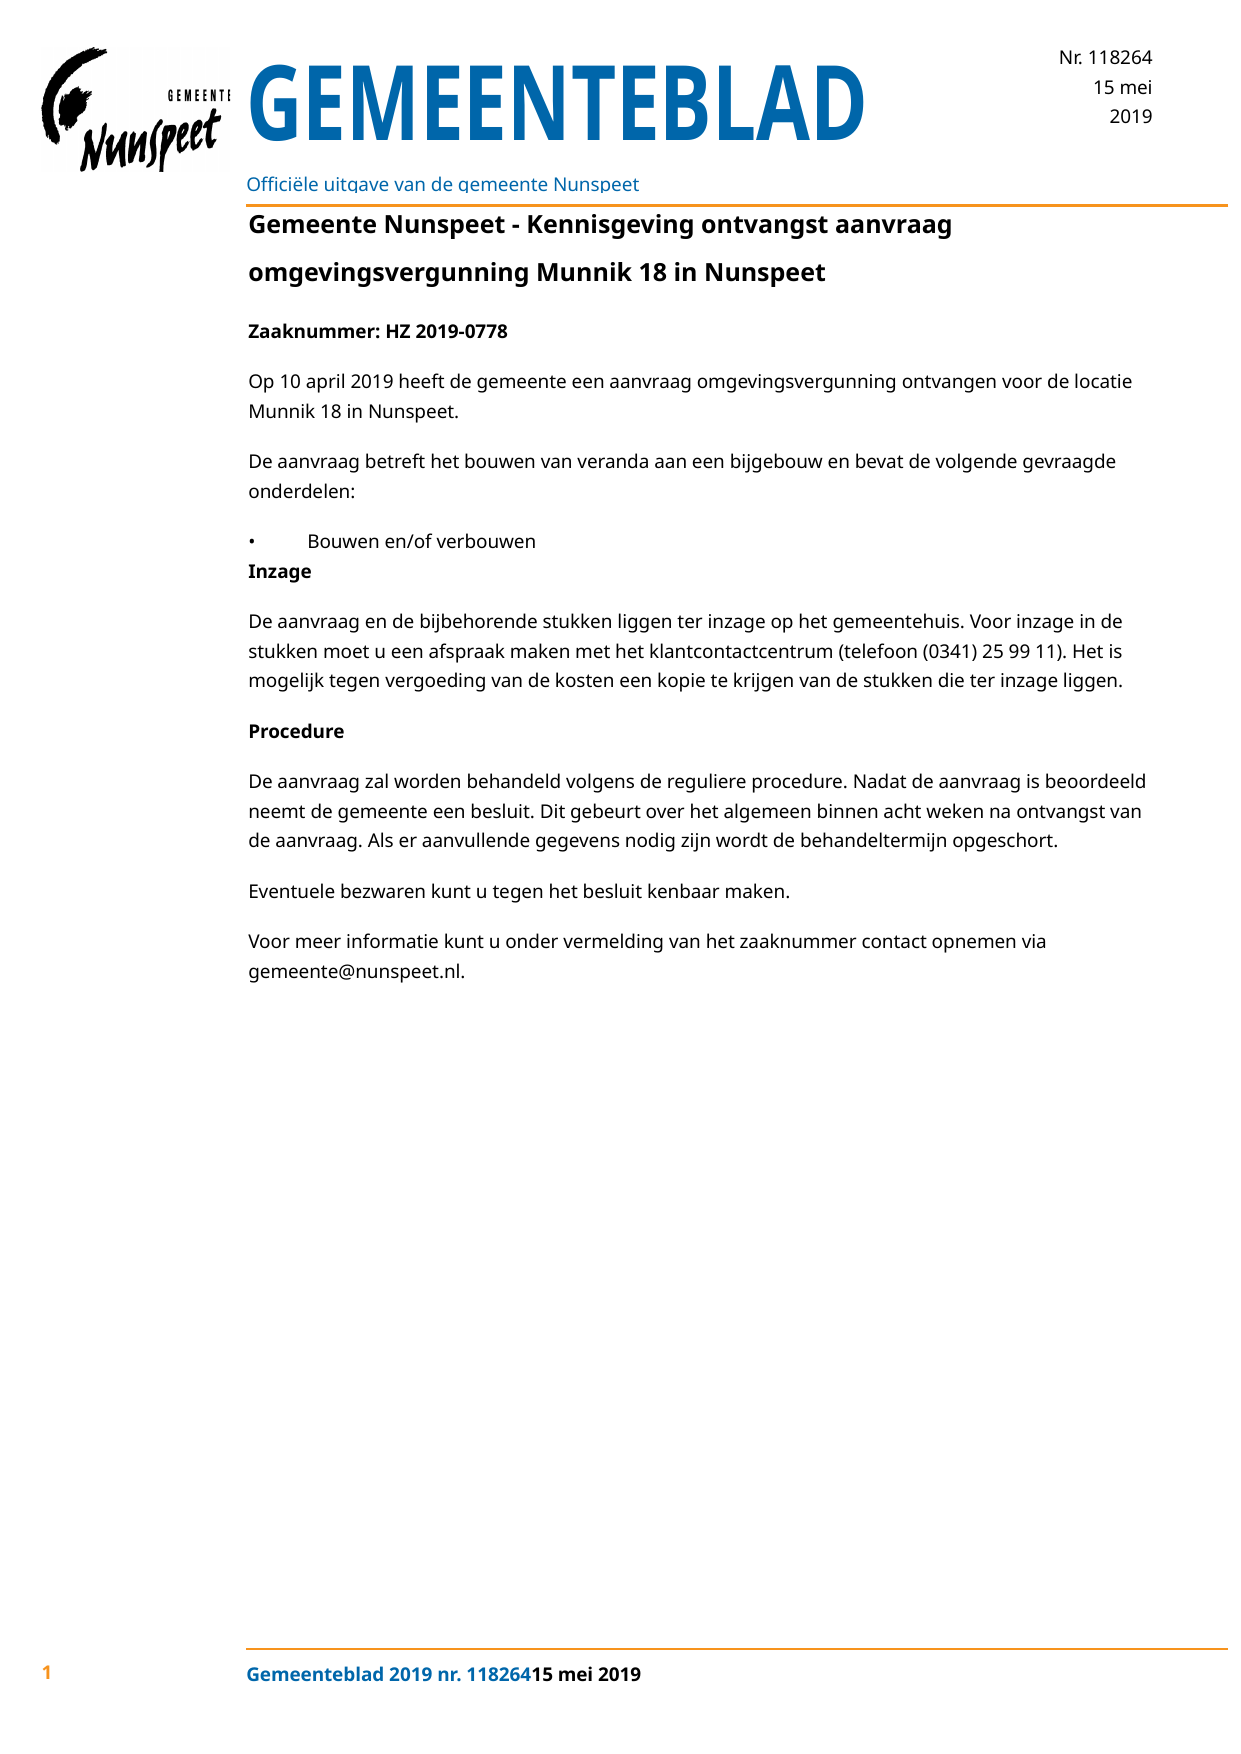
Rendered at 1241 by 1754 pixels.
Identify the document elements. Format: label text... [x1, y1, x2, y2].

list Bouwen en/of verbouwen [248, 528, 1152, 554]
text Procedure [248, 718, 1152, 744]
text De aanvraag betreft het bouwen van veranda aan een bijgebouw en bevat de volgende gevraagde onderdelen: [248, 448, 1152, 504]
text Voor meer informatie kunt u onder vermelding van het zaaknummer contact opnemen via gemeente@nunspeet.nl. [248, 928, 1152, 984]
text Gemeente Nunspeet - Kennisgeving ontvangst aanvraag omgevingsvergunning Munnik 18 in Nunspeet [248, 207, 1152, 288]
picture [41, 47, 231, 172]
text Op 10 april 2019 heeft de gemeente een aanvraag omgevingsvergunning ontvangen voor de locatie Munnik 18 in Nunspeet. [248, 368, 1152, 424]
text De aanvraag zal worden behandeld volgens de reguliere procedure. Nadat de aanvraag is beoordeeld neemt de gemeente een besluit. Dit gebeurt over het algemeen binnen acht weken na ontvangst van de aanvraag. Als er aanvullende gegevens nodig zijn wordt de behandeltermijn opgeschort. [248, 768, 1152, 853]
text Eventuele bezwaren kunt u tegen het besluit kenbaar maken. [248, 878, 1152, 904]
text Zaaknummer: HZ 2019-0778 [248, 318, 1152, 344]
text De aanvraag en de bijbehorende stukken liggen ter inzage op het gemeentehuis. Voor inzage in de stukken moet u een afspraak maken met het klantcontactcentrum (telefoon (0341) 25 99 11). Het is mogelijk tegen vergoeding van de kosten een kopie te krijgen van de stukken die ter inzage liggen. [248, 608, 1152, 693]
text Inzage [248, 558, 1152, 584]
